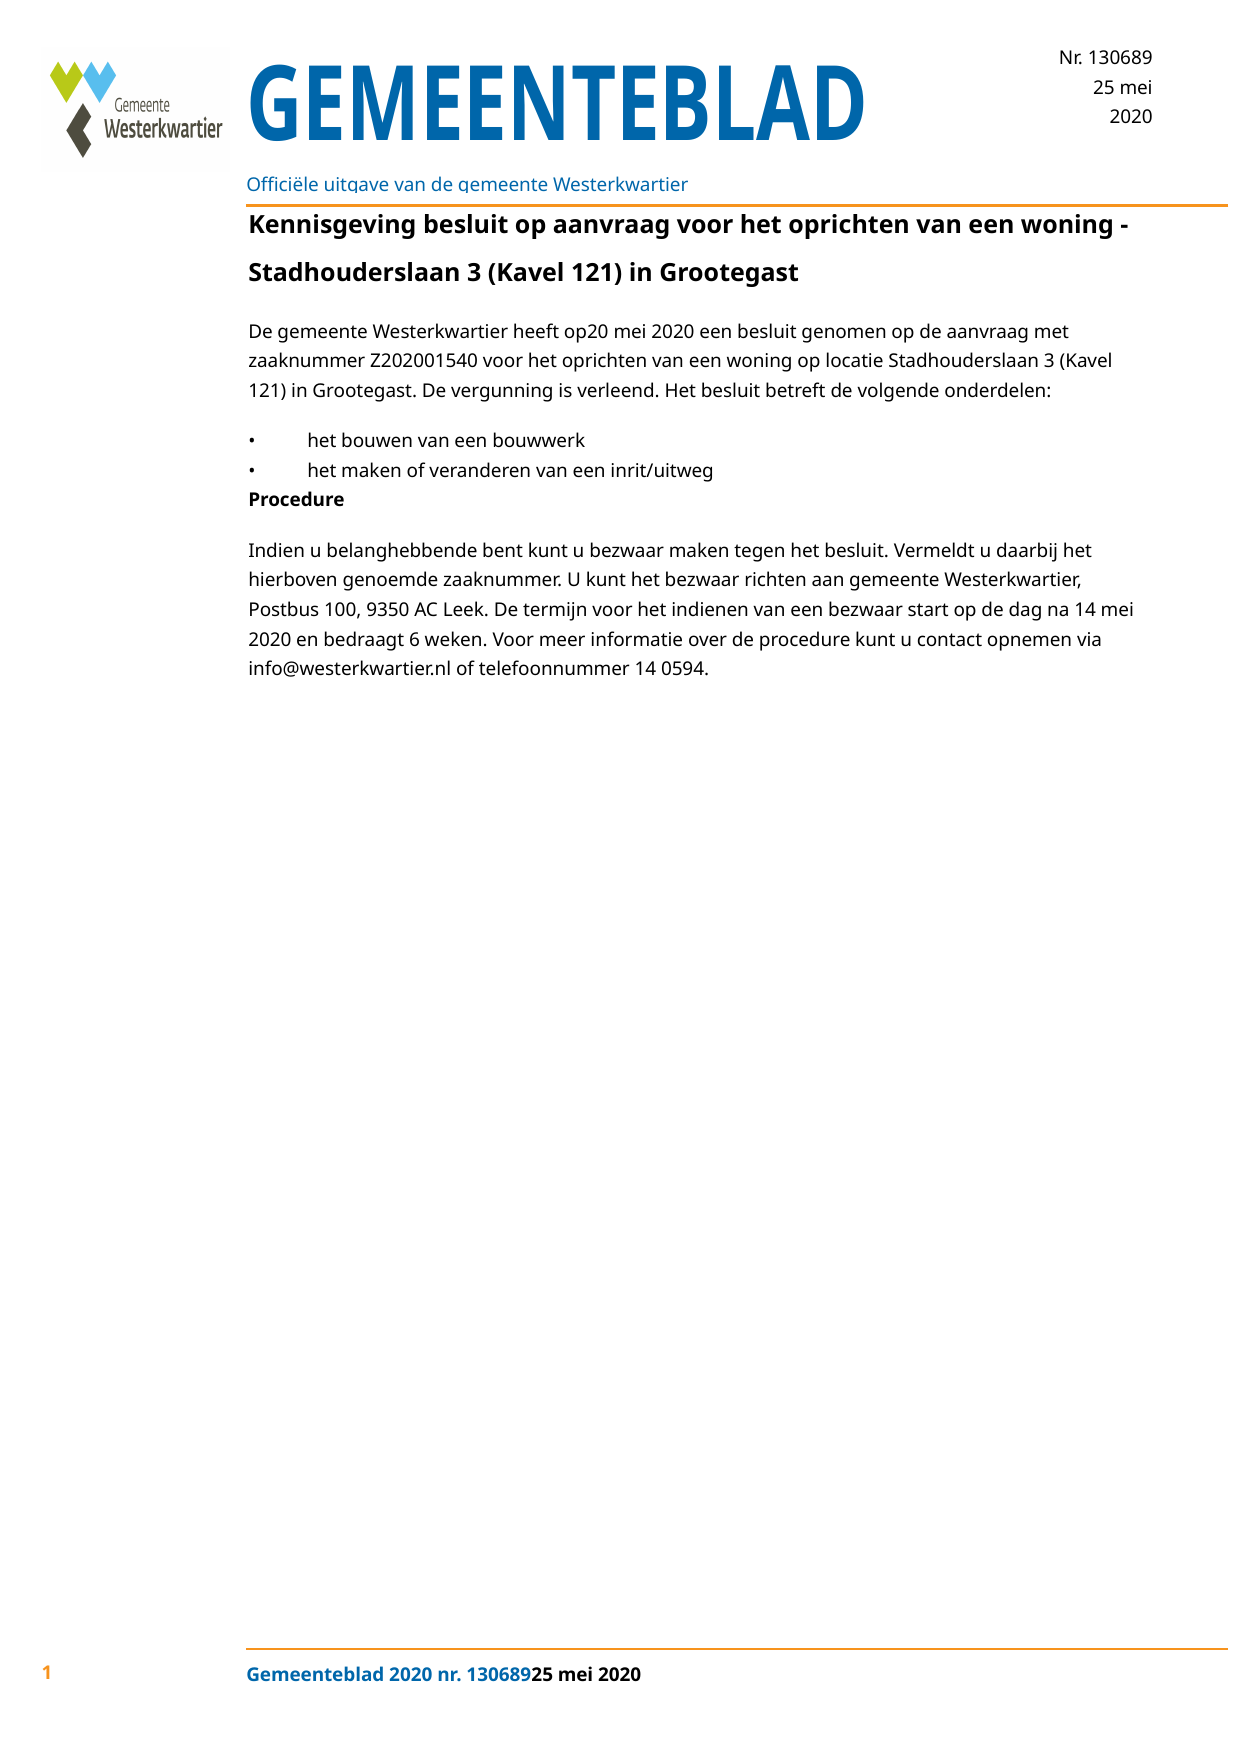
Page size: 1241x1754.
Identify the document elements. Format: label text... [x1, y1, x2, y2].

list het bouwen van een bouwwerk [248, 427, 1152, 453]
text Procedure [248, 487, 1152, 512]
text Kennisgeving besluit op aanvraag voor het oprichten van een woning - Stadhouderslaan 3 (Kavel 121) in Grootegast [248, 207, 1152, 288]
text Indien u belanghebbende bent kunt u bezwaar maken tegen het besluit. Vermeldt u daarbij het hierboven genoemde zaaknummer. U kunt het bezwaar richten aan gemeente Westerkwartier, Postbus 100, 9350 AC Leek. De termijn voor het indienen van een bezwaar start op de dag na 14 mei 2020 en bedraagt 6 weken. Voor meer informatie over de procedure kunt u contact opnemen via info@westerkwartier.nl of telefoonnummer 14 0594. [248, 537, 1152, 681]
text De gemeente Westerkwartier heeft op20 mei 2020 een besluit genomen op de aanvraag met zaaknummer Z202001540 voor het oprichten van een woning op locatie Stadhouderslaan 3 (Kavel 121) in Grootegast. De vergunning is verleend. Het besluit betreft de volgende onderdelen: [248, 318, 1152, 403]
picture [41, 47, 231, 172]
list het maken of veranderen van een inrit/uitweg [248, 457, 1152, 483]
